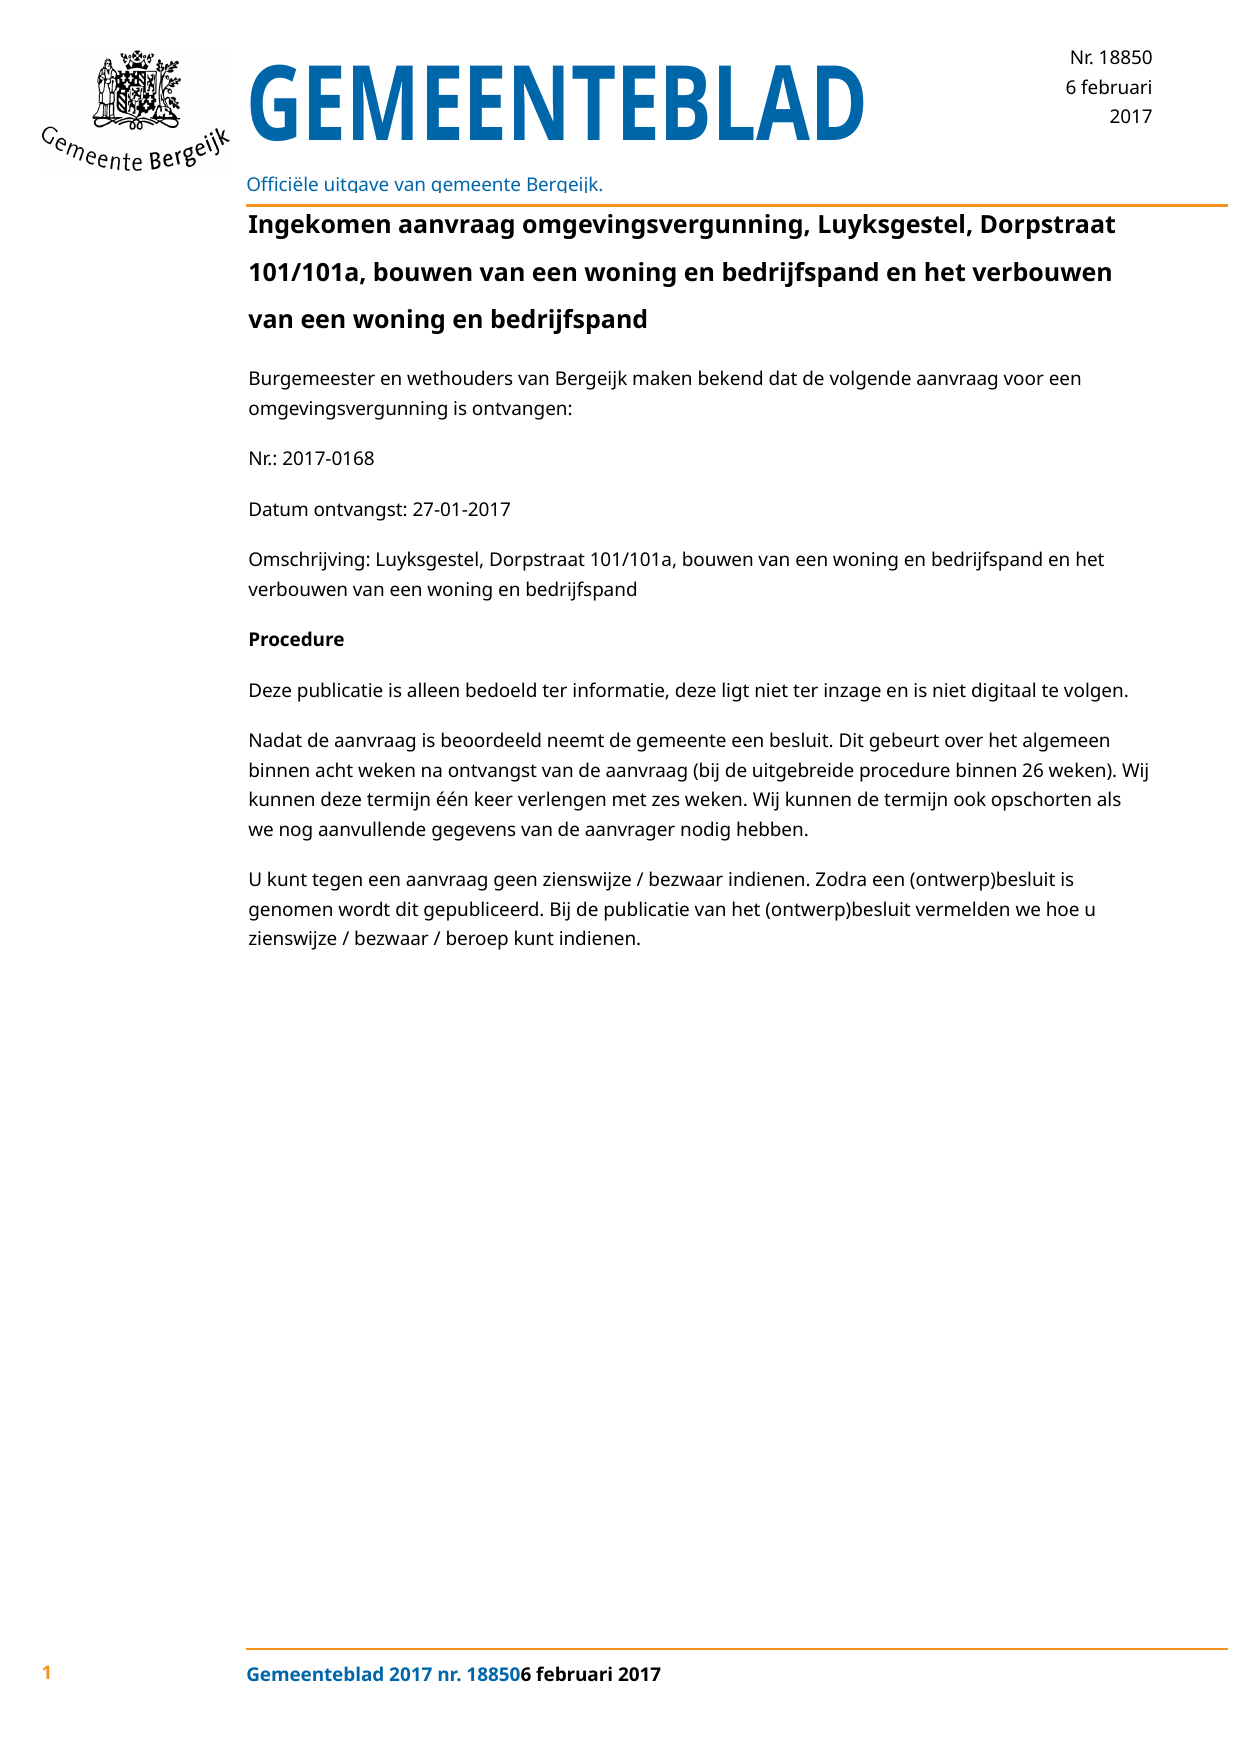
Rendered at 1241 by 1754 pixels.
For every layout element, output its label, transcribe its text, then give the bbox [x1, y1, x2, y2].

text Ingekomen aanvraag omgevingsvergunning, Luyksgestel, Dorpstraat 101/101a, bouwen van een woning en bedrijfspand en het verbouwen van een woning en bedrijfspand [248, 207, 1152, 336]
text Nr.: 2017-0168 [248, 446, 1152, 471]
text Datum ontvangst: 27-01-2017 [248, 496, 1152, 522]
picture [41, 47, 231, 172]
text Nadat de aanvraag is beoordeeld neemt de gemeente een besluit. Dit gebeurt over het algemeen binnen acht weken na ontvangst van de aanvraag (bij de uitgebreide procedure binnen 26 weken). Wij kunnen deze termijn één keer verlengen met zes weken. Wij kunnen de termijn ook opschorten als we nog aanvullende gegevens van de aanvrager nodig hebben. [248, 727, 1152, 842]
text U kunt tegen een aanvraag geen zienswijze / bezwaar indienen. Zodra een (ontwerp)besluit is genomen wordt dit gepubliceerd. Bij de publicatie van het (ontwerp)besluit vermelden we hoe u zienswijze / bezwaar / beroep kunt indienen. [248, 866, 1152, 951]
text Omschrijving: Luyksgestel, Dorpstraat 101/101a, bouwen van een woning en bedrijfspand en het verbouwen van een woning en bedrijfspand [248, 546, 1152, 602]
text Procedure [248, 626, 1152, 652]
text Burgemeester en wethouders van Bergeijk maken bekend dat de volgende aanvraag voor een omgevingsvergunning is ontvangen: [248, 366, 1152, 421]
text Deze publicatie is alleen bedoeld ter informatie, deze ligt niet ter inzage en is niet digitaal te volgen. [248, 677, 1152, 702]
